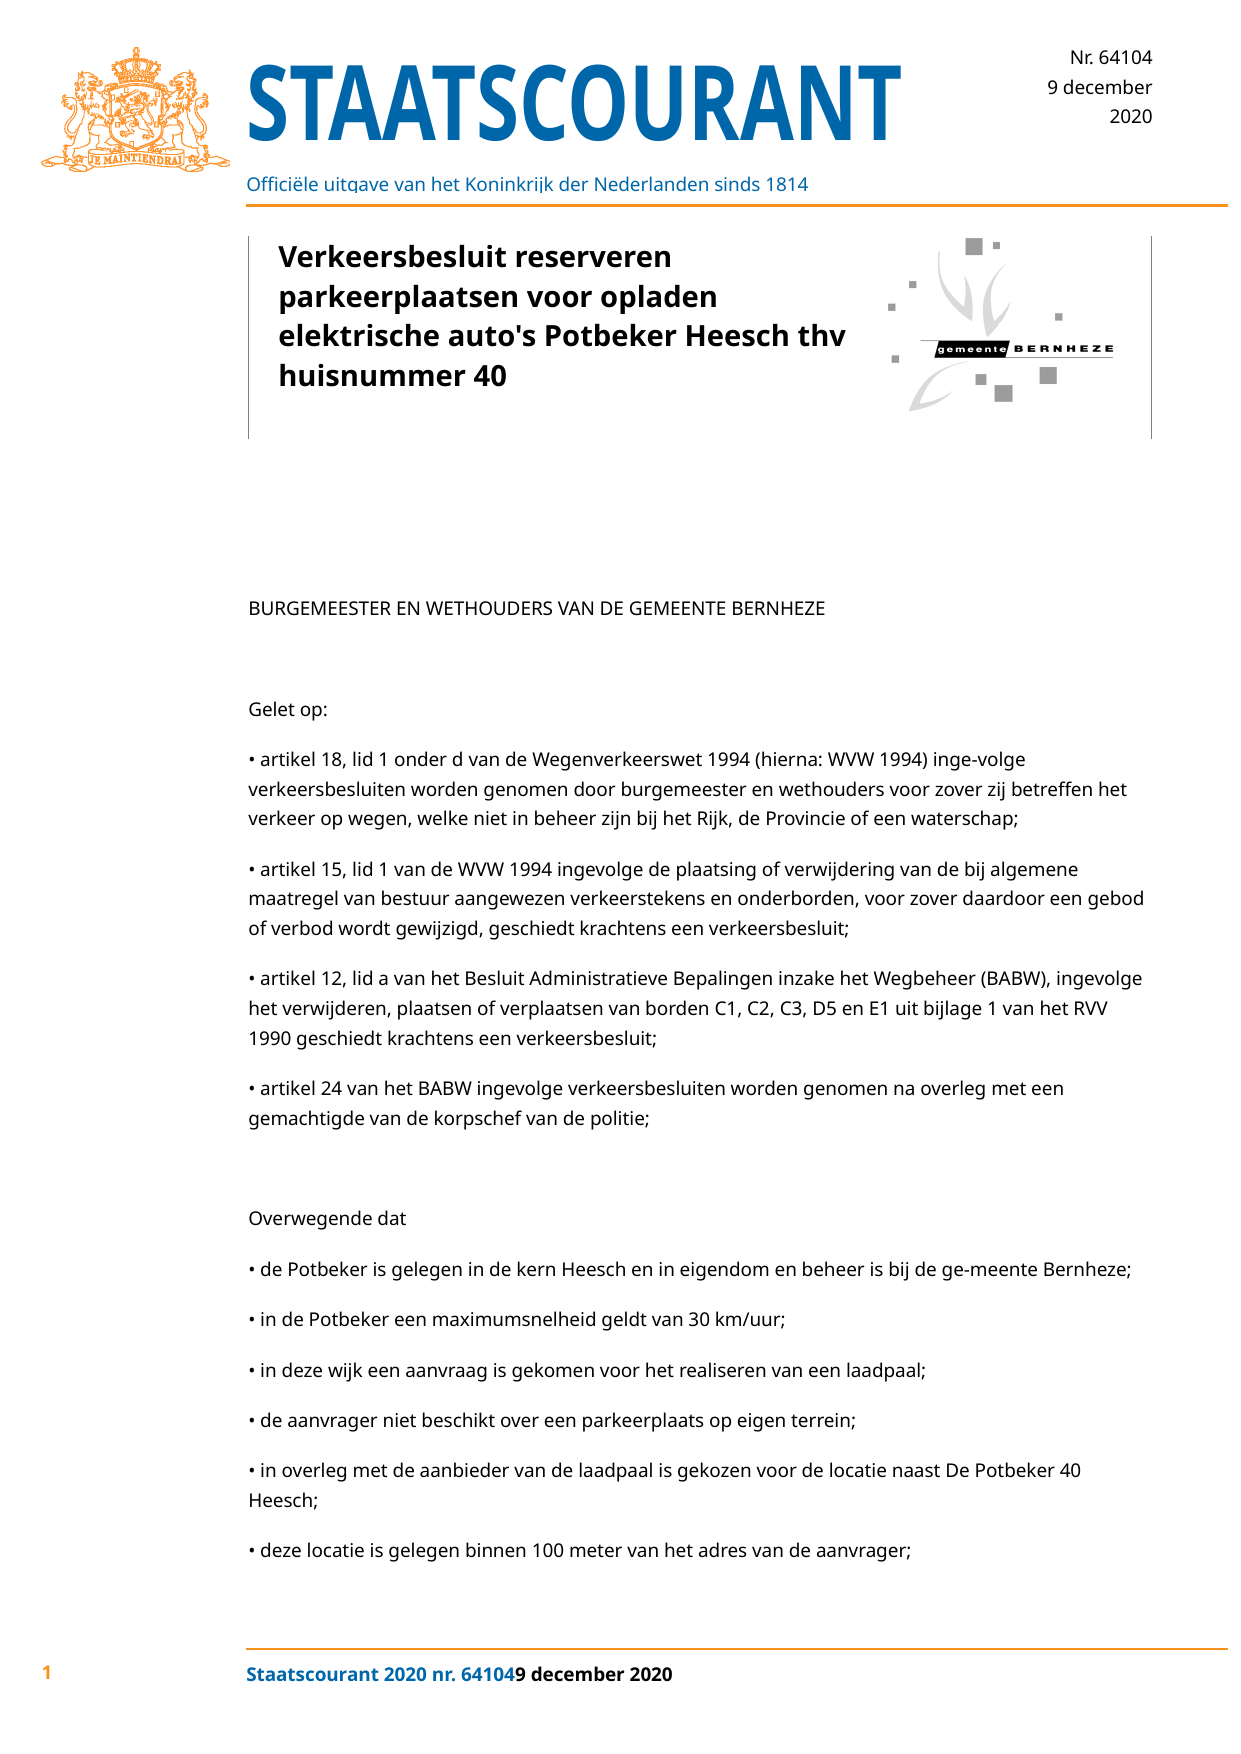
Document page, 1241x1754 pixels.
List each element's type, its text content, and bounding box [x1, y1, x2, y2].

table_header [1115, 236, 1151, 413]
text • in de Potbeker een maximumsnelheid geldt van 30 km/uur; [248, 1306, 1152, 1332]
table_header [850, 414, 1151, 439]
table_header [850, 236, 886, 413]
text • in overleg met de aanbieder van de laadpaal is gekozen voor de locatie naast De Potbeker 40 Heesch; [248, 1458, 1152, 1513]
text • de Potbeker is gelegen in de kern Heesch en in eigendom en beheer is bij de ge-meente Bernheze; [248, 1256, 1152, 1282]
text • deze locatie is gelegen binnen 100 meter van het adres van de aanvrager; [248, 1538, 1152, 1563]
text Overwegende dat [248, 1206, 1152, 1231]
table_header Verkeersbesluit reserveren parkeerplaatsen voor opladen elektrische auto's Potbeker Heesch thv huisnummer 40 [249, 236, 850, 439]
picture [41, 47, 231, 172]
text • artikel 12, lid a van het Besluit Administratieve Bepalingen inzake het Wegbeheer (BABW), ingevolge het verwijderen, plaatsen of verplaatsen van borden C1, C2, C3, D5 en E1 uit bijlage 1 van het RVV 1990 geschiedt krachtens een verkeersbesluit; [248, 966, 1152, 1051]
text • in deze wijk een aanvraag is gekomen voor het realiseren van een laadpaal; [248, 1357, 1152, 1383]
text • de aanvrager niet beschikt over een parkeerplaats op eigen terrein; [248, 1407, 1152, 1433]
picture [886, 236, 1115, 414]
text Gelet op: [248, 696, 1152, 722]
text • artikel 15, lid 1 van de WVW 1994 ingevolge de plaatsing of verwijdering van de bij algemene maatregel van bestuur aangewezen verkeerstekens en onderborden, voor zover daardoor een gebod of verbod wordt gewijzigd, geschiedt krachtens een verkeersbesluit; [248, 856, 1152, 941]
text • artikel 18, lid 1 onder d van de Wegenverkeerswet 1994 (hierna: WVW 1994) inge-volge verkeersbesluiten worden genomen door burgemeester en wethouders voor zover zij betreffen het verkeer op wegen, welke niet in beheer zijn bij het Rijk, de Provincie of een waterschap; [248, 746, 1152, 831]
text BURGEMEESTER EN WETHOUDERS VAN DE GEMEENTE BERNHEZE [248, 595, 1152, 621]
text • artikel 24 van het BABW ingevolge verkeersbesluiten worden genomen na overleg met een gemachtigde van de korpschef van de politie; [248, 1075, 1152, 1131]
